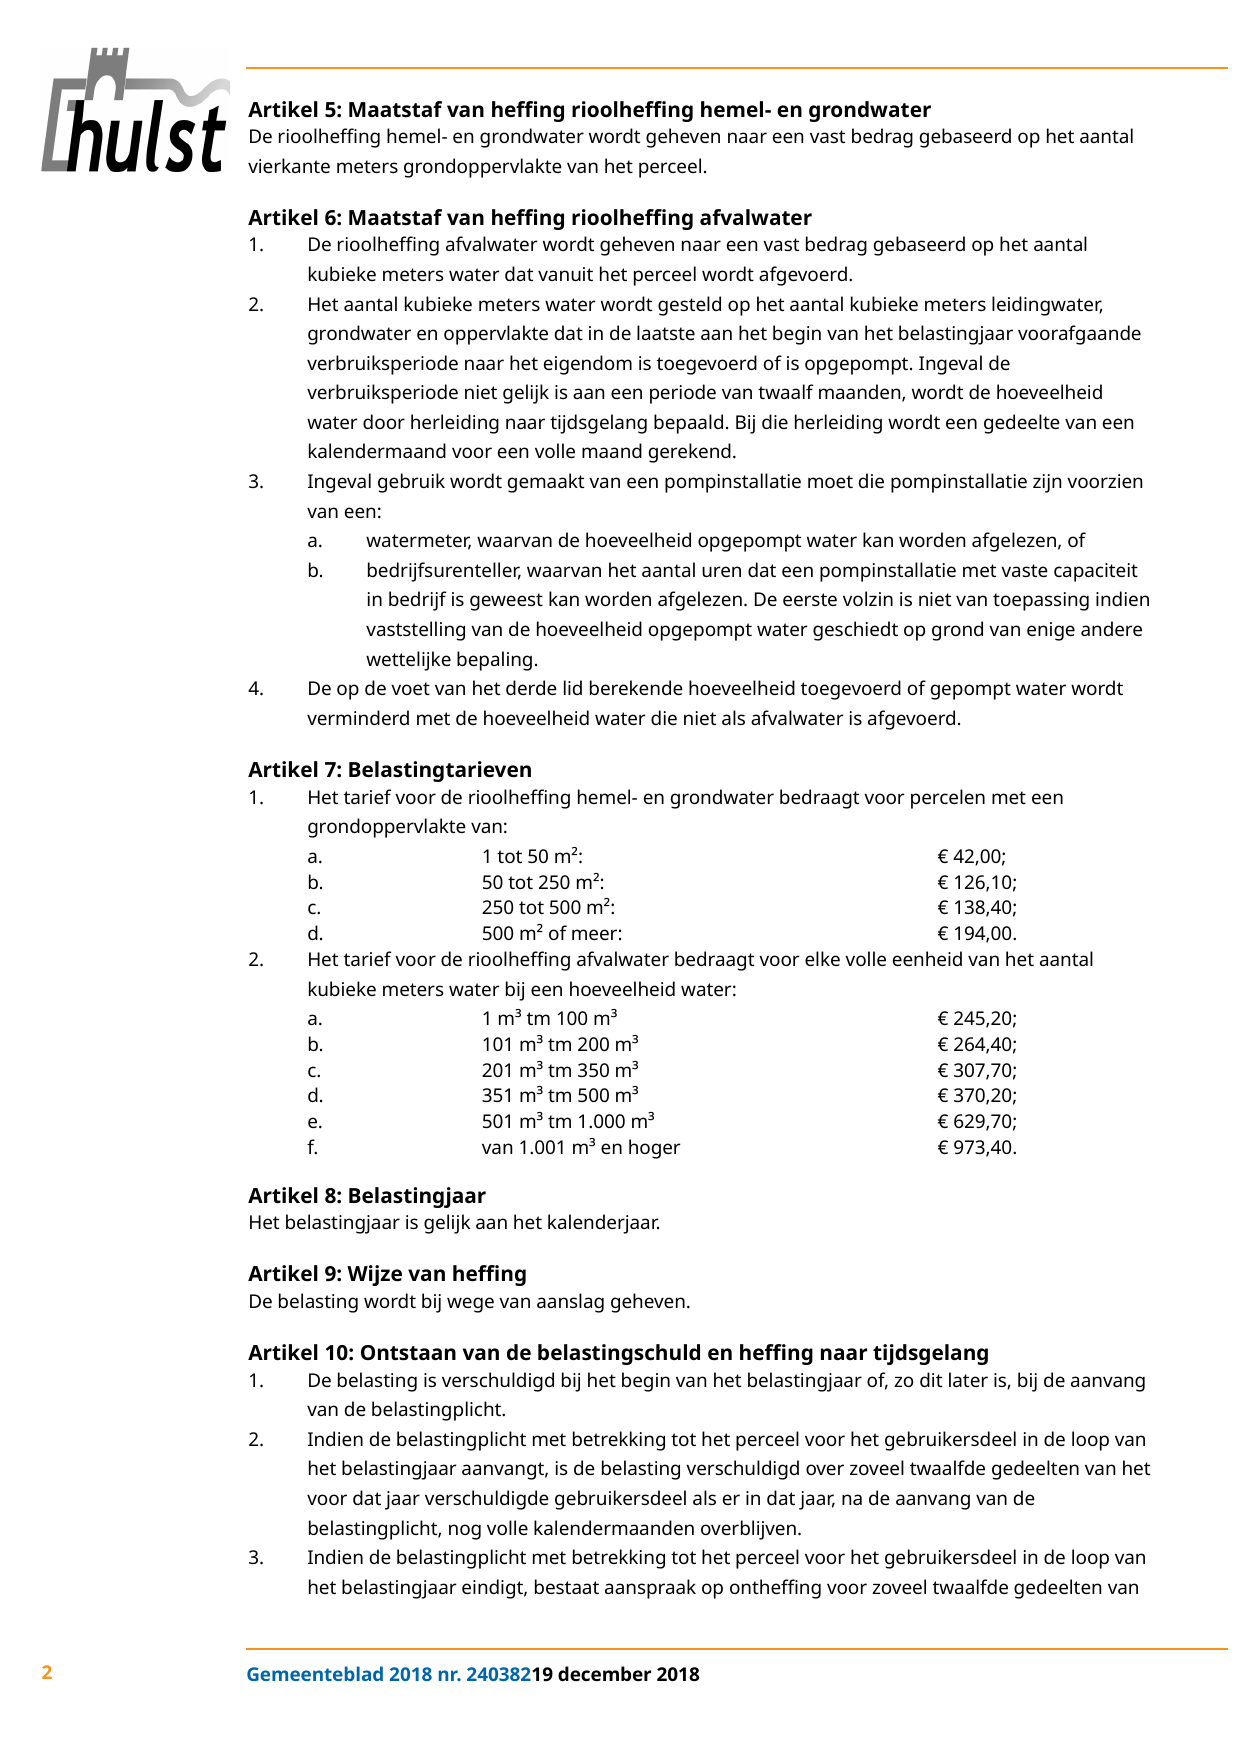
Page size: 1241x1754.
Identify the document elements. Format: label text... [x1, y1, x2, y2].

table_cell € 264,40; [937, 1031, 1211, 1057]
table_cell 351 m³ tm 500 m³ [482, 1083, 937, 1108]
table_cell van 1.001 m³ en hoger [482, 1134, 937, 1160]
table_header a. [307, 1005, 482, 1031]
text Artikel 5: Maatstaf van heffing rioolheffing hemel- en grondwater [248, 95, 1152, 123]
table_cell d. [307, 1083, 482, 1108]
table_cell € 138,40; [937, 895, 1211, 920]
list bedrijfsurenteller, waarvan het aantal uren dat een pompinstallatie met vaste capaciteit in bedrijf is geweest kan worden afgelezen. De eerste volzin is niet van toepassing indien vaststelling van de hoeveelheid opgepompt water geschiedt op grond van enige andere wettelijke bepaling. [307, 557, 1152, 672]
list De rioolheffing afvalwater wordt geheven naar een vast bedrag gebaseerd op het aantal kubieke meters water dat vanuit het perceel wordt afgevoerd. [248, 232, 1152, 287]
table_header € 42,00; [937, 843, 1211, 869]
table_header 1 m³ tm 100 m³ [482, 1005, 937, 1031]
table_cell 101 m³ tm 200 m³ [482, 1031, 937, 1057]
table_cell 50 tot 250 m²: [482, 869, 937, 894]
table_cell € 370,20; [937, 1083, 1211, 1108]
list Het tarief voor de rioolheffing afvalwater bedraagt voor elke volle eenheid van het aantal kubieke meters water bij een hoeveelheid water: [248, 946, 1152, 1001]
table_cell e. [307, 1108, 482, 1134]
picture [41, 47, 231, 172]
table_cell 201 m³ tm 350 m³ [482, 1057, 937, 1083]
table_cell 501 m³ tm 1.000 m³ [482, 1108, 937, 1134]
list watermeter, waarvan de hoeveelheid opgepompt water kan worden afgelezen, of [307, 527, 1152, 553]
table_cell 500 m² of meer: [482, 920, 937, 946]
list Het tarief voor de rioolheffing hemel- en grondwater bedraagt voor percelen met een grondoppervlakte van: [248, 784, 1152, 839]
table_cell c. [307, 1057, 482, 1083]
text Artikel 10: Ontstaan van de belastingschuld en heffing naar tijdsgelang [248, 1338, 1152, 1367]
list De belasting is verschuldigd bij het begin van het belastingjaar of, zo dit later is, bij de aanvang van de belastingplicht. [248, 1367, 1152, 1422]
text Artikel 7: Belastingtarieven [248, 755, 1152, 784]
list De op de voet van het derde lid berekende hoeveelheid toegevoerd of gepompt water wordt verminderd met de hoeveelheid water die niet als afvalwater is afgevoerd. [248, 675, 1152, 731]
list Indien de belastingplicht met betrekking tot het perceel voor het gebruikersdeel in de loop van het belastingjaar eindigt, bestaat aanspraak op ontheffing voor zoveel twaalfde gedeelten van [248, 1544, 1152, 1600]
table_cell € 307,70; [937, 1057, 1211, 1083]
table_cell f. [307, 1134, 482, 1160]
table_cell d. [307, 920, 482, 946]
table_cell c. [307, 895, 482, 920]
list Indien de belastingplicht met betrekking tot het perceel voor het gebruikersdeel in de loop van het belastingjaar aanvangt, is de belasting verschuldigd over zoveel twaalfde gedeelten van het voor dat jaar verschuldigde gebruikersdeel als er in dat jaar, na de aanvang van de belastingplicht, nog volle kalendermaanden overblijven. [248, 1426, 1152, 1541]
list Het aantal kubieke meters water wordt gesteld op het aantal kubieke meters leidingwater, grondwater en oppervlakte dat in de laatste aan het begin van het belastingjaar voorafgaande verbruiksperiode naar het eigendom is toegevoerd of is opgepompt. Ingeval de verbruiksperiode niet gelijk is aan een periode van twaalf maanden, wordt de hoeveelheid water door herleiding naar tijdsgelang bepaald. Bij die herleiding wordt een gedeelte van een kalendermaand voor een volle maand gerekend. [248, 291, 1152, 464]
table_cell b. [307, 869, 482, 894]
table_cell € 629,70; [937, 1108, 1211, 1134]
table_header a. [307, 843, 482, 869]
text De rioolheffing hemel- en grondwater wordt geheven naar een vast bedrag gebaseerd op het aantal vierkante meters grondoppervlakte van het perceel. [248, 123, 1152, 178]
text Artikel 9: Wijze van heffing [248, 1259, 1152, 1288]
table_cell € 126,10; [937, 869, 1211, 894]
table_cell € 194,00. [937, 920, 1211, 946]
text Artikel 8: Belastingjaar [248, 1181, 1152, 1209]
table_header € 245,20; [937, 1005, 1211, 1031]
text Artikel 6: Maatstaf van heffing rioolheffing afvalwater [248, 203, 1152, 232]
text De belasting wordt bij wege van aanslag geheven. [248, 1288, 1152, 1314]
table_cell b. [307, 1031, 482, 1057]
table_cell 250 tot 500 m²: [482, 895, 937, 920]
text Het belastingjaar is gelijk aan het kalenderjaar. [248, 1209, 1152, 1235]
list Ingeval gebruik wordt gemaakt van een pompinstallatie moet die pompinstallatie zijn voorzien van een: [248, 468, 1152, 524]
table_header 1 tot 50 m²: [482, 843, 937, 869]
table_cell € 973,40. [937, 1134, 1211, 1160]
